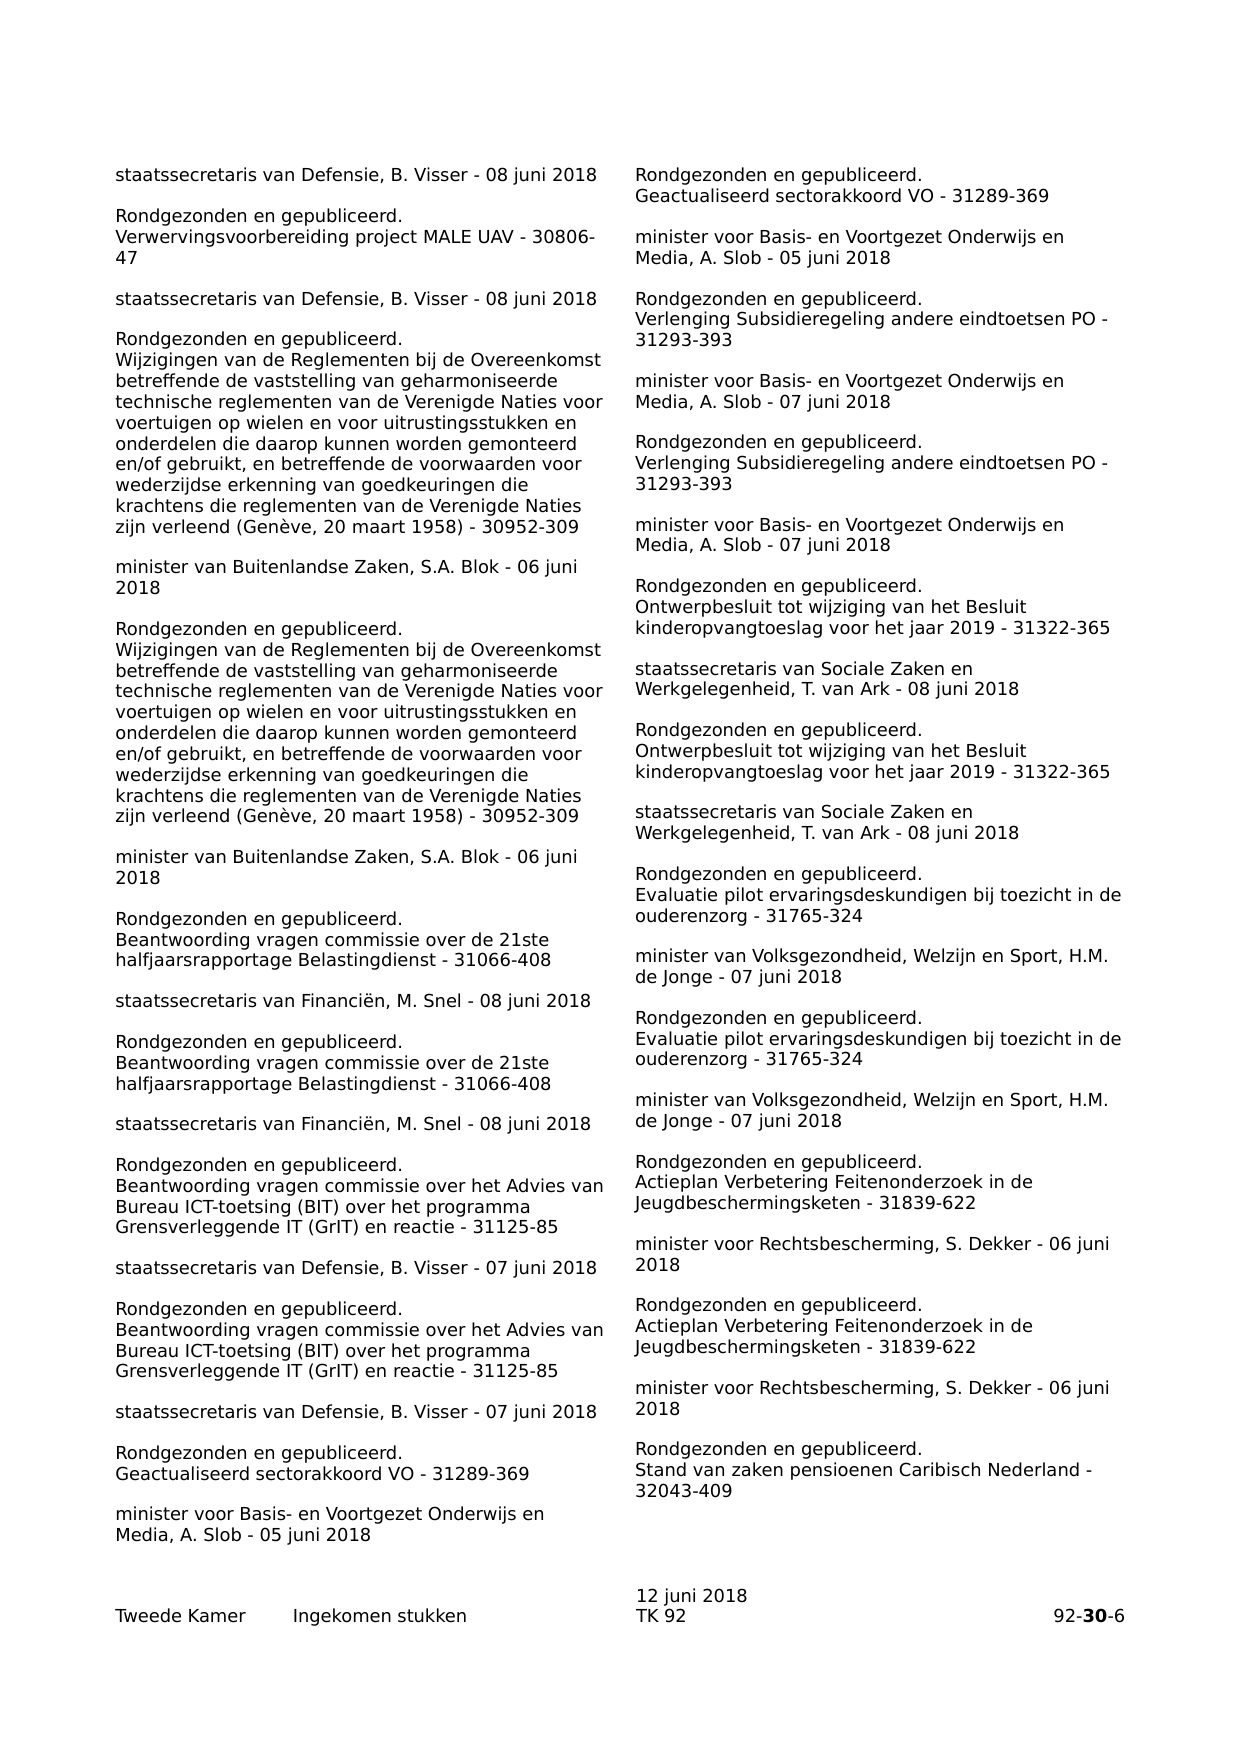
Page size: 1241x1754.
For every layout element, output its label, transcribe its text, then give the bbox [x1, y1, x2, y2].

text Evaluatie pilot ervaringsdeskundigen bij toezicht in de ouderenzorg - 31765-324 [635, 884, 1125, 926]
text Verwervingsvoorbereiding project MALE UAV - 30806-47 [115, 227, 605, 268]
text Beantwoording vragen commissie over de 21ste halfjaarsrapportage Belastingdienst - 31066-408 [115, 1052, 605, 1094]
text Rondgezonden en gepubliceerd. [115, 1155, 605, 1176]
text Rondgezonden en gepubliceerd. [115, 206, 605, 227]
text Rondgezonden en gepubliceerd. [115, 619, 605, 639]
text Beantwoording vragen commissie over het Advies van Bureau ICT-toetsing (BIT) over het programma Grensverleggende IT (GrIT) en reactie - 31125-85 [115, 1176, 605, 1238]
text Geactualiseerd sectorakkoord VO - 31289-369 [115, 1463, 605, 1484]
text Rondgezonden en gepubliceerd. [115, 329, 605, 350]
text minister voor Basis- en Voortgezet Onderwijs en Media, A. Slob - 05 juni 2018 [115, 1504, 605, 1546]
text staatssecretaris van Defensie, B. Visser - 07 juni 2018 [115, 1402, 605, 1423]
text Beantwoording vragen commissie over de 21ste halfjaarsrapportage Belastingdienst - 31066-408 [115, 929, 605, 971]
text minister voor Rechtsbescherming, S. Dekker - 06 juni 2018 [635, 1234, 1125, 1275]
text Rondgezonden en gepubliceerd. [635, 1295, 1125, 1316]
text minister voor Rechtsbescherming, S. Dekker - 06 juni 2018 [635, 1378, 1125, 1419]
text Rondgezonden en gepubliceerd. [635, 864, 1125, 884]
text staatssecretaris van Defensie, B. Visser - 08 juni 2018 [115, 165, 605, 186]
text Rondgezonden en gepubliceerd. [635, 576, 1125, 597]
text staatssecretaris van Defensie, B. Visser - 07 juni 2018 [115, 1258, 605, 1279]
text Actieplan Verbetering Feitenonderzoek in de Jeugdbeschermingsketen - 31839-622 [635, 1316, 1125, 1358]
text Rondgezonden en gepubliceerd. [115, 908, 605, 929]
text Evaluatie pilot ervaringsdeskundigen bij toezicht in de ouderenzorg - 31765-324 [635, 1028, 1125, 1070]
text Wijzigingen van de Reglementen bij de Overeenkomst betreffende de vaststelling van geharmoniseerde technische reglementen van de Verenigde Naties voor voertuigen op wielen en voor uitrustingsstukken en onderdelen die daarop kunnen worden gemonteerd en/of gebruikt, en betreffende de voorwaarden voor wederzijdse erkenning van goedkeuringen die krachtens die reglementen van de Verenigde Naties zijn verleend (Genève, 20 maart 1958) - 30952-309 [115, 639, 605, 827]
text Rondgezonden en gepubliceerd. [635, 720, 1125, 741]
text Geactualiseerd sectorakkoord VO - 31289-369 [635, 186, 1125, 207]
text minister van Volksgezondheid, Welzijn en Sport, H.M. de Jonge - 07 juni 2018 [635, 946, 1125, 988]
text staatssecretaris van Defensie, B. Visser - 08 juni 2018 [115, 288, 605, 309]
text staatssecretaris van Financiën, M. Snel - 08 juni 2018 [115, 991, 605, 1012]
text minister van Buitenlandse Zaken, S.A. Blok - 06 juni 2018 [115, 847, 605, 888]
text Ontwerpbesluit tot wijziging van het Besluit kinderopvangtoeslag voor het jaar 2019 - 31322-365 [635, 597, 1125, 638]
text staatssecretaris van Sociale Zaken en Werkgelegenheid, T. van Ark - 08 juni 2018 [635, 802, 1125, 844]
text Ontwerpbesluit tot wijziging van het Besluit kinderopvangtoeslag voor het jaar 2019 - 31322-365 [635, 741, 1125, 782]
text Rondgezonden en gepubliceerd. [635, 1008, 1125, 1028]
text staatssecretaris van Sociale Zaken en Werkgelegenheid, T. van Ark - 08 juni 2018 [635, 658, 1125, 700]
text Rondgezonden en gepubliceerd. [635, 1151, 1125, 1172]
text Rondgezonden en gepubliceerd. [635, 432, 1125, 453]
text Wijzigingen van de Reglementen bij de Overeenkomst betreffende de vaststelling van geharmoniseerde technische reglementen van de Verenigde Naties voor voertuigen op wielen en voor uitrustingsstukken en onderdelen die daarop kunnen worden gemonteerd en/of gebruikt, en betreffende de voorwaarden voor wederzijdse erkenning van goedkeuringen die krachtens die reglementen van de Verenigde Naties zijn verleend (Genève, 20 maart 1958) - 30952-309 [115, 350, 605, 537]
text Stand van zaken pensioenen Caribisch Nederland - 32043-409 [635, 1460, 1125, 1502]
text minister voor Basis- en Voortgezet Onderwijs en Media, A. Slob - 07 juni 2018 [635, 514, 1125, 556]
text Rondgezonden en gepubliceerd. [115, 1032, 605, 1052]
text Rondgezonden en gepubliceerd. [635, 1439, 1125, 1460]
text Verlenging Subsidieregeling andere eindtoetsen PO - 31293-393 [635, 453, 1125, 494]
text staatssecretaris van Financiën, M. Snel - 08 juni 2018 [115, 1114, 605, 1135]
text Rondgezonden en gepubliceerd. [635, 165, 1125, 186]
text Verlenging Subsidieregeling andere eindtoetsen PO - 31293-393 [635, 309, 1125, 351]
text Rondgezonden en gepubliceerd. [115, 1443, 605, 1463]
text Rondgezonden en gepubliceerd. [635, 288, 1125, 309]
text minister voor Basis- en Voortgezet Onderwijs en Media, A. Slob - 07 juni 2018 [635, 371, 1125, 412]
text Actieplan Verbetering Feitenonderzoek in de Jeugdbeschermingsketen - 31839-622 [635, 1172, 1125, 1214]
text Beantwoording vragen commissie over het Advies van Bureau ICT-toetsing (BIT) over het programma Grensverleggende IT (GrIT) en reactie - 31125-85 [115, 1319, 605, 1382]
text minister voor Basis- en Voortgezet Onderwijs en Media, A. Slob - 05 juni 2018 [635, 227, 1125, 268]
text Rondgezonden en gepubliceerd. [115, 1299, 605, 1319]
text minister van Buitenlandse Zaken, S.A. Blok - 06 juni 2018 [115, 557, 605, 599]
text minister van Volksgezondheid, Welzijn en Sport, H.M. de Jonge - 07 juni 2018 [635, 1090, 1125, 1131]
